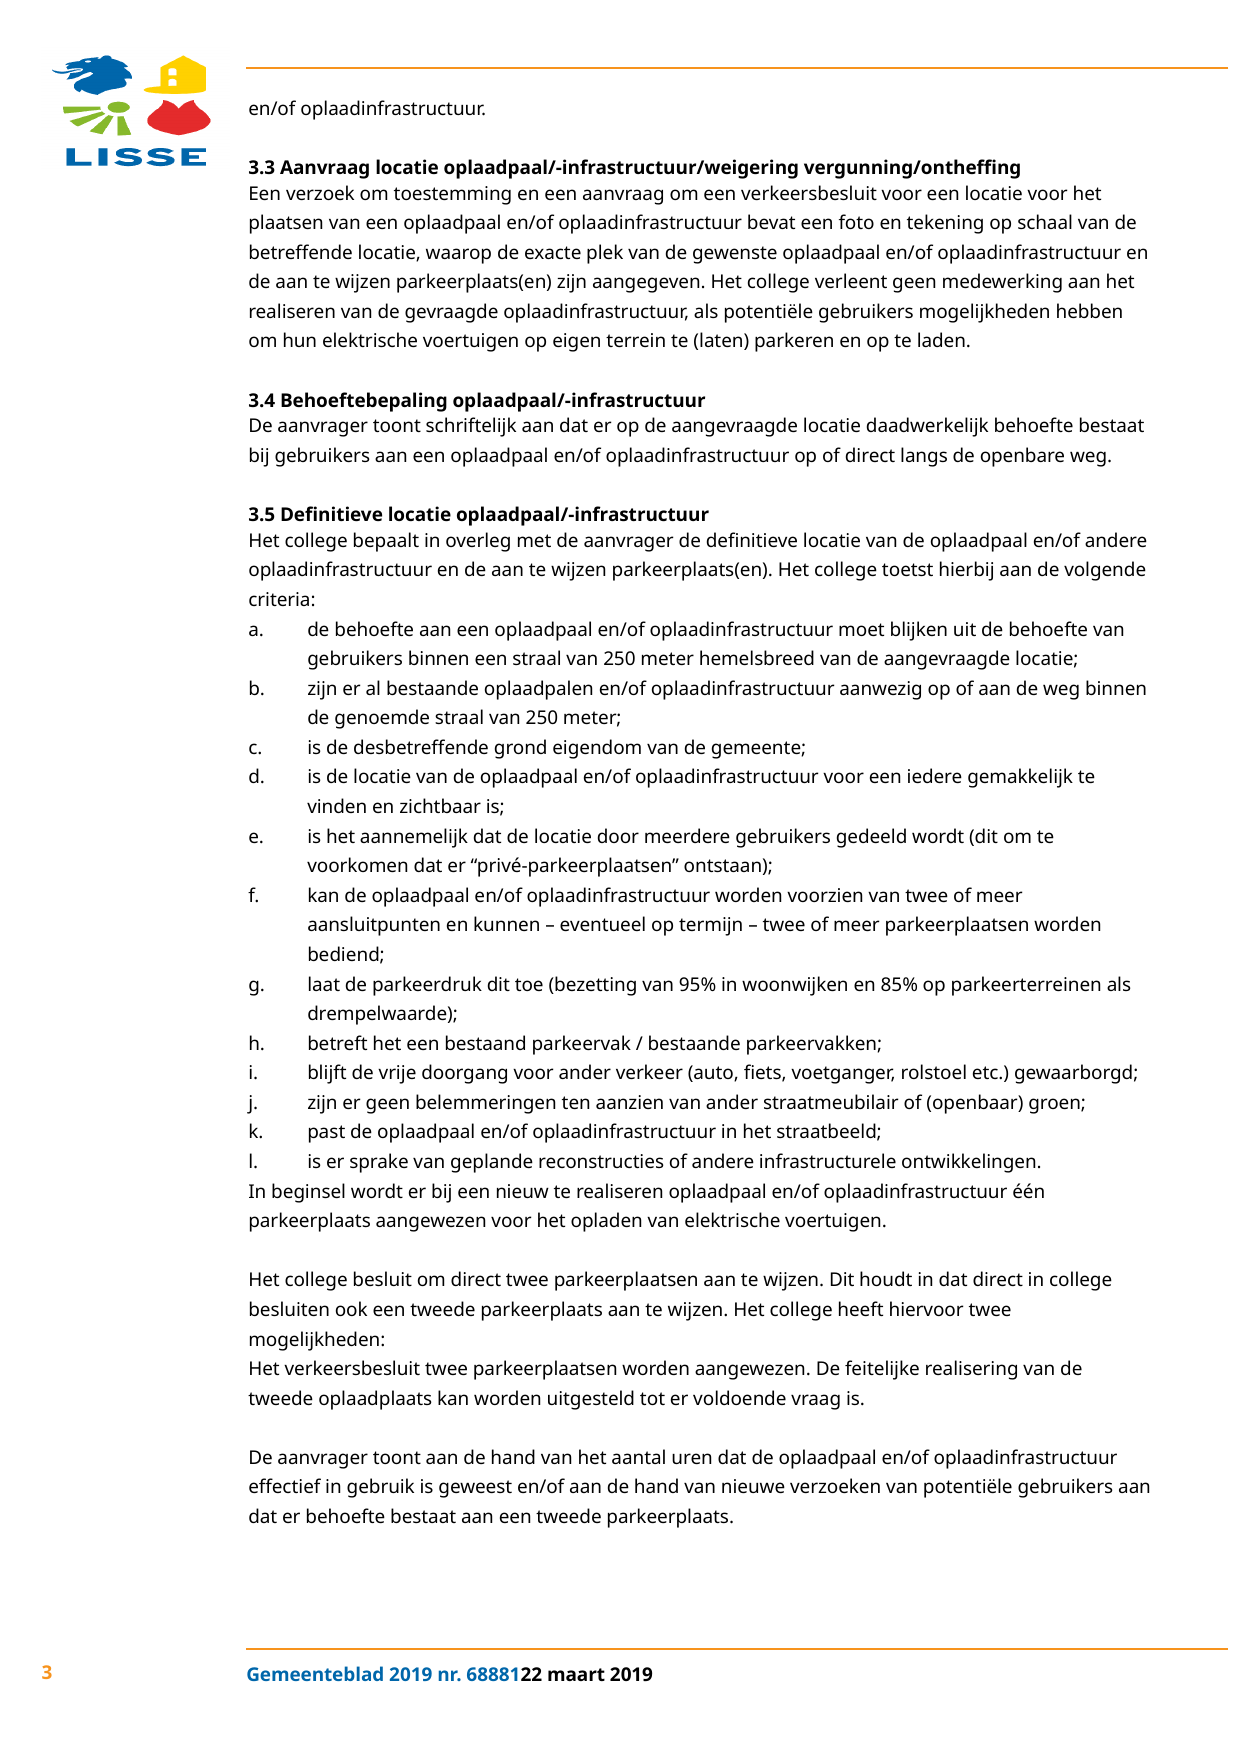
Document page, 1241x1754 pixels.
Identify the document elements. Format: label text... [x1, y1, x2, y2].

list is het aannemelijk dat de locatie door meerdere gebruikers gedeeld wordt (dit om te voorkomen dat er “privé-parkeerplaatsen” ontstaan); [248, 823, 1152, 878]
text Het verkeersbesluit twee parkeerplaatsen worden aangewezen. De feitelijke realisering van de tweede oplaadplaats kan worden uitgesteld tot er voldoende vraag is. [248, 1355, 1152, 1411]
text 3.3 Aanvraag locatie oplaadpaal/-infrastructuur/weigering vergunning/ontheffing [248, 154, 1152, 180]
picture [41, 47, 231, 172]
text 3.5 Definitieve locatie oplaadpaal/-infrastructuur [248, 501, 1152, 527]
list de behoefte aan een oplaadpaal en/of oplaadinfrastructuur moet blijken uit de behoefte van gebruikers binnen een straal van 250 meter hemelsbreed van de aangevraagde locatie; [248, 616, 1152, 671]
list kan de oplaadpaal en/of oplaadinfrastructuur worden voorzien van twee of meer aansluitpunten en kunnen – eventueel op termijn – twee of meer parkeerplaatsen worden bediend; [248, 882, 1152, 967]
list is er sprake van geplande reconstructies of andere infrastructurele ontwikkelingen. [248, 1148, 1152, 1174]
list is de locatie van de oplaadpaal en/of oplaadinfrastructuur voor een iedere gemakkelijk te vinden en zichtbaar is; [248, 764, 1152, 819]
list zijn er geen belemmeringen ten aanzien van ander straatmeubilair of (openbaar) groen; [248, 1089, 1152, 1115]
list past de oplaadpaal en/of oplaadinfrastructuur in het straatbeeld; [248, 1119, 1152, 1144]
text De aanvrager toont schriftelijk aan dat er op de aangevraagde locatie daadwerkelijk behoefte bestaat bij gebruikers aan een oplaadpaal en/of oplaadinfrastructuur op of direct langs de openbare weg. [248, 412, 1152, 468]
text 3.4 Behoeftebepaling oplaadpaal/-infrastructuur [248, 387, 1152, 412]
text In beginsel wordt er bij een nieuw te realiseren oplaadpaal en/of oplaadinfrastructuur één parkeerplaats aangewezen voor het opladen van elektrische voertuigen. [248, 1178, 1152, 1233]
list blijft de vrije doorgang voor ander verkeer (auto, fiets, voetganger, rolstoel etc.) gewaarborgd; [248, 1059, 1152, 1085]
list laat de parkeerdruk dit toe (bezetting van 95% in woonwijken en 85% op parkeerterreinen als drempelwaarde); [248, 971, 1152, 1026]
text De aanvrager toont aan de hand van het aantal uren dat de oplaadpaal en/of oplaadinfrastructuur effectief in gebruik is geweest en/of aan de hand van nieuwe verzoeken van potentiële gebruikers aan dat er behoefte bestaat aan een tweede parkeerplaats. [248, 1444, 1152, 1529]
text en/of oplaadinfrastructuur. [248, 95, 1152, 121]
list is de desbetreffende grond eigendom van de gemeente; [248, 734, 1152, 760]
text Het college bepaalt in overleg met de aanvrager de definitieve locatie van de oplaadpaal en/of andere oplaadinfrastructuur en de aan te wijzen parkeerplaats(en). Het college toetst hierbij aan de volgende criteria: [248, 527, 1152, 612]
text Het college besluit om direct twee parkeerplaatsen aan te wijzen. Dit houdt in dat direct in college besluiten ook een tweede parkeerplaats aan te wijzen. Het college heeft hiervoor twee mogelijkheden: [248, 1267, 1152, 1351]
text Een verzoek om toestemming en een aanvraag om een verkeersbesluit voor een locatie voor het plaatsen van een oplaadpaal en/of oplaadinfrastructuur bevat een foto en tekening op schaal van de betreffende locatie, waarop de exacte plek van de gewenste oplaadpaal en/of oplaadinfrastructuur en de aan te wijzen parkeerplaats(en) zijn aangegeven. Het college verleent geen medewerking aan het realiseren van de gevraagde oplaadinfrastructuur, als potentiële gebruikers mogelijkheden hebben om hun elektrische voertuigen op eigen terrein te (laten) parkeren en op te laden. [248, 180, 1152, 353]
list betreft het een bestaand parkeervak / bestaande parkeervakken; [248, 1030, 1152, 1056]
list zijn er al bestaande oplaadpalen en/of oplaadinfrastructuur aanwezig op of aan de weg binnen de genoemde straal van 250 meter; [248, 675, 1152, 730]
